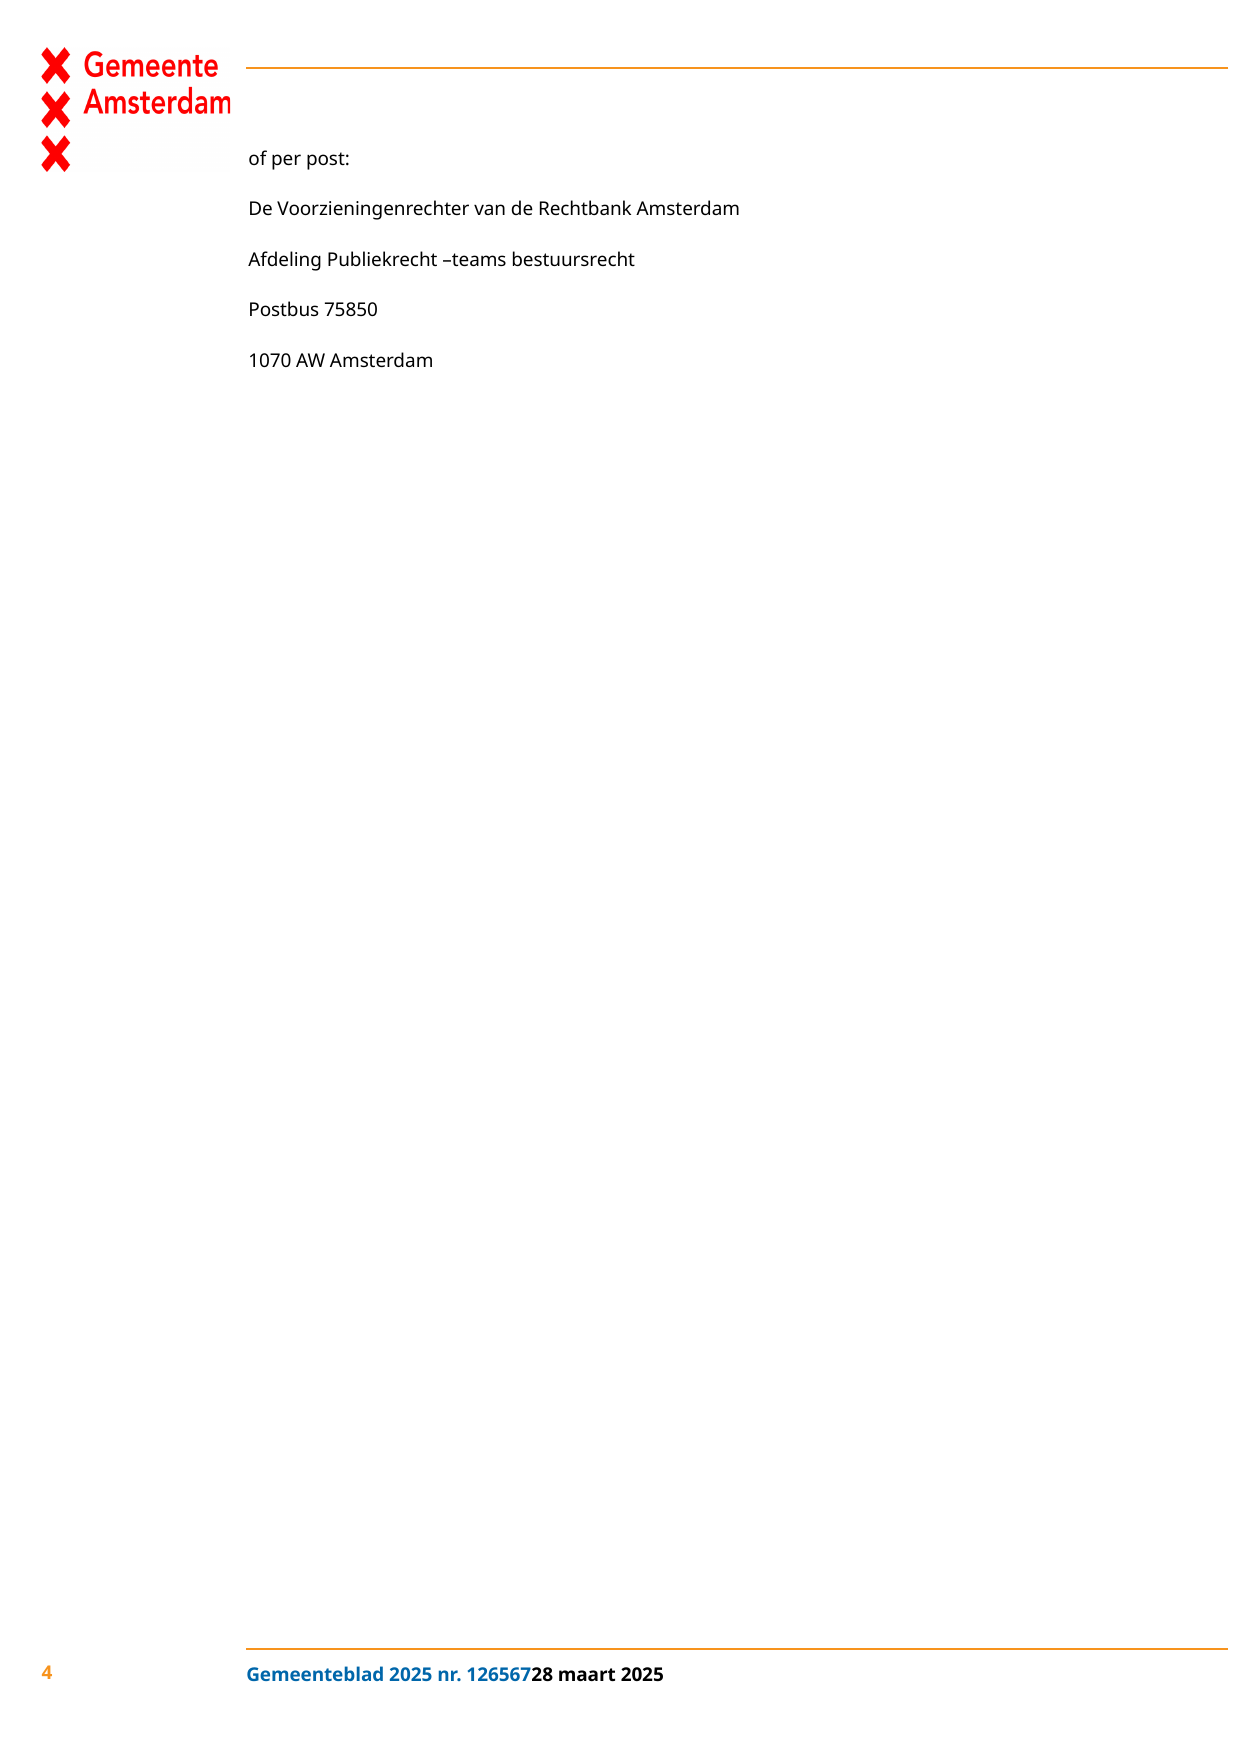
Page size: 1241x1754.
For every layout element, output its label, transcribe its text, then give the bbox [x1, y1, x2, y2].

text Afdeling Publiekrecht –teams bestuursrecht [248, 246, 1152, 272]
text Postbus 75850 [248, 296, 1152, 322]
text of per post: [248, 145, 1152, 171]
text 1070 AW Amsterdam [248, 347, 1152, 373]
text De Voorzieningenrechter van de Rechtbank Amsterdam [248, 196, 1152, 221]
picture [41, 47, 231, 172]
